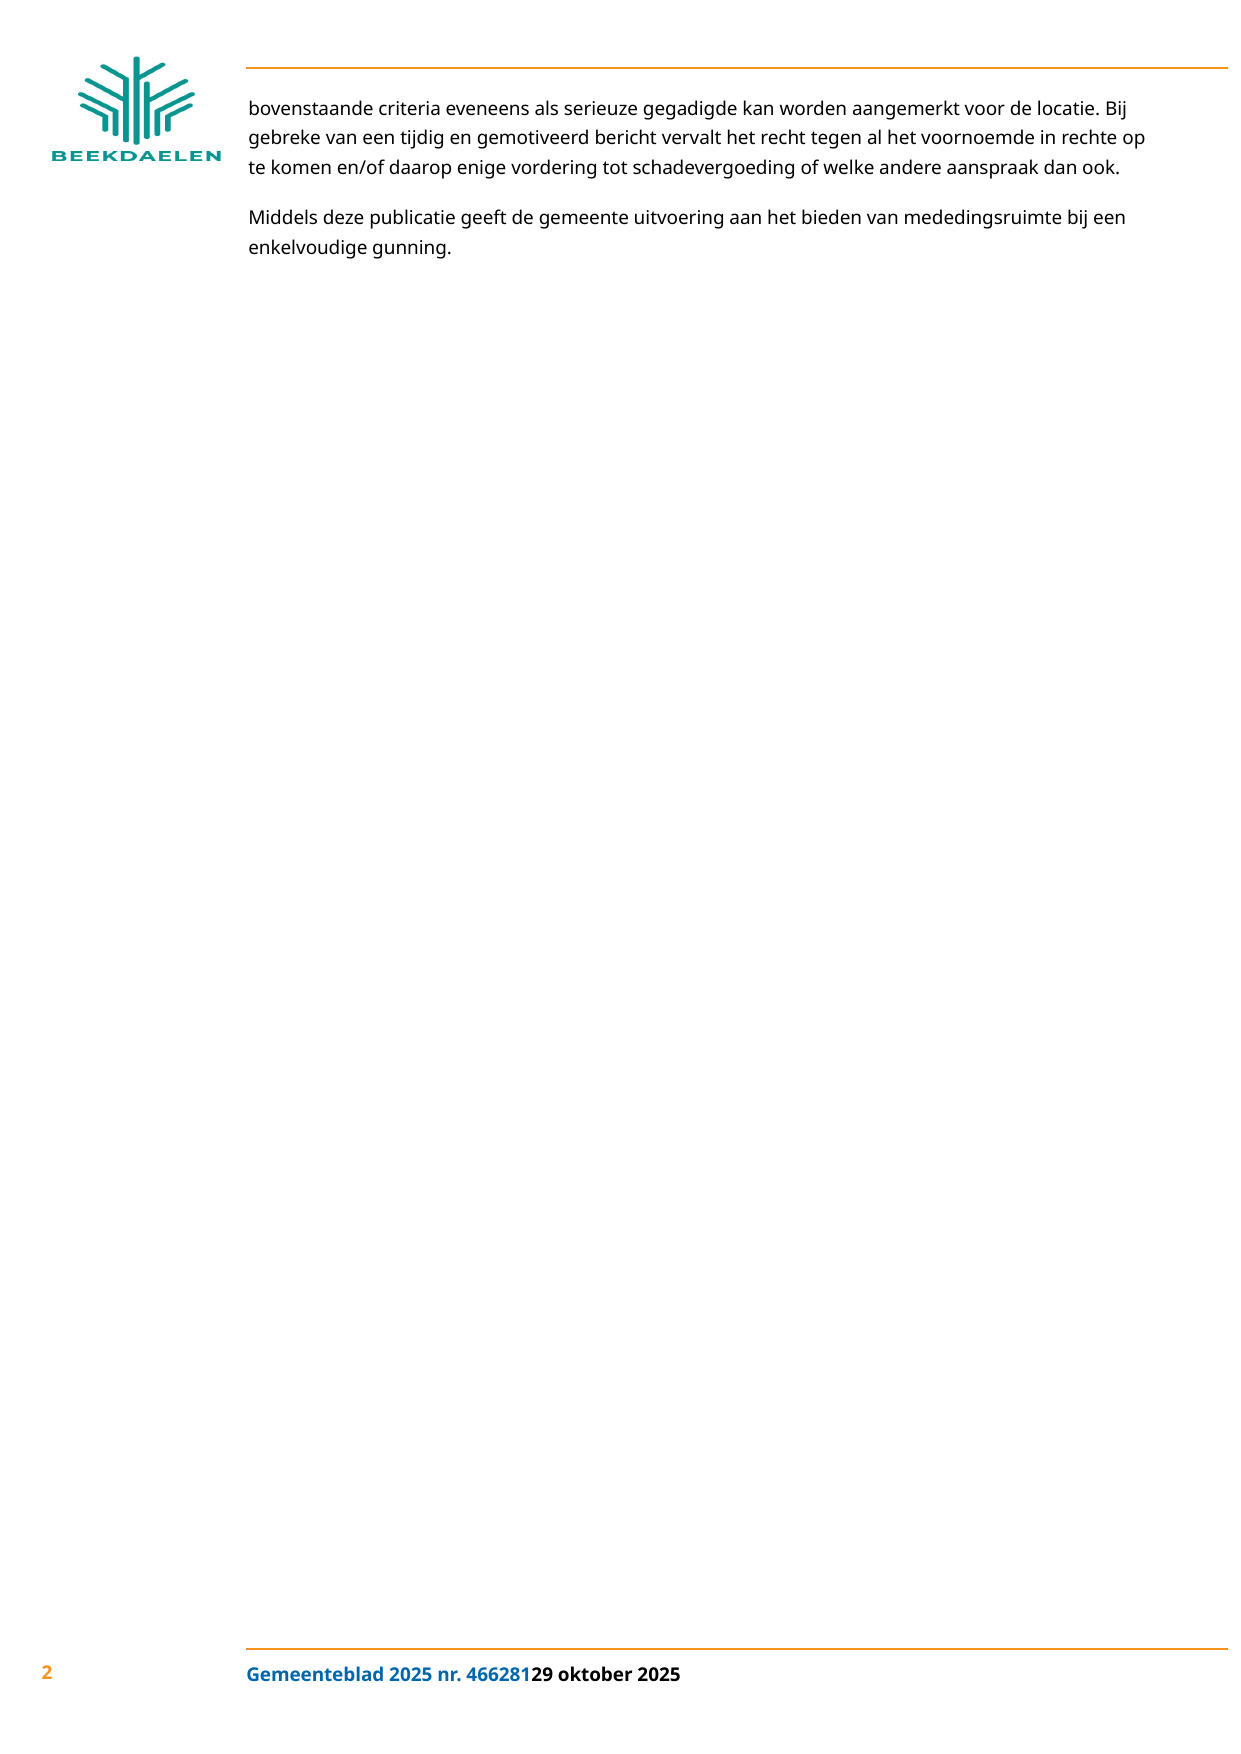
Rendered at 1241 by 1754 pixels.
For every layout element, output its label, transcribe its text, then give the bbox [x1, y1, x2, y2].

text Middels deze publicatie geeft de gemeente uitvoering aan het bieden van mededingsruimte bij een enkelvoudige gunning. [248, 204, 1152, 260]
text bovenstaande criteria eveneens als serieuze gegadigde kan worden aangemerkt voor de locatie. Bij gebreke van een tijdig en gemotiveerd bericht vervalt het recht tegen al het voornoemde in rechte op te komen en/of daarop enige vordering tot schadevergoeding of welke andere aanspraak dan ook. [248, 95, 1152, 180]
picture [41, 47, 231, 172]
